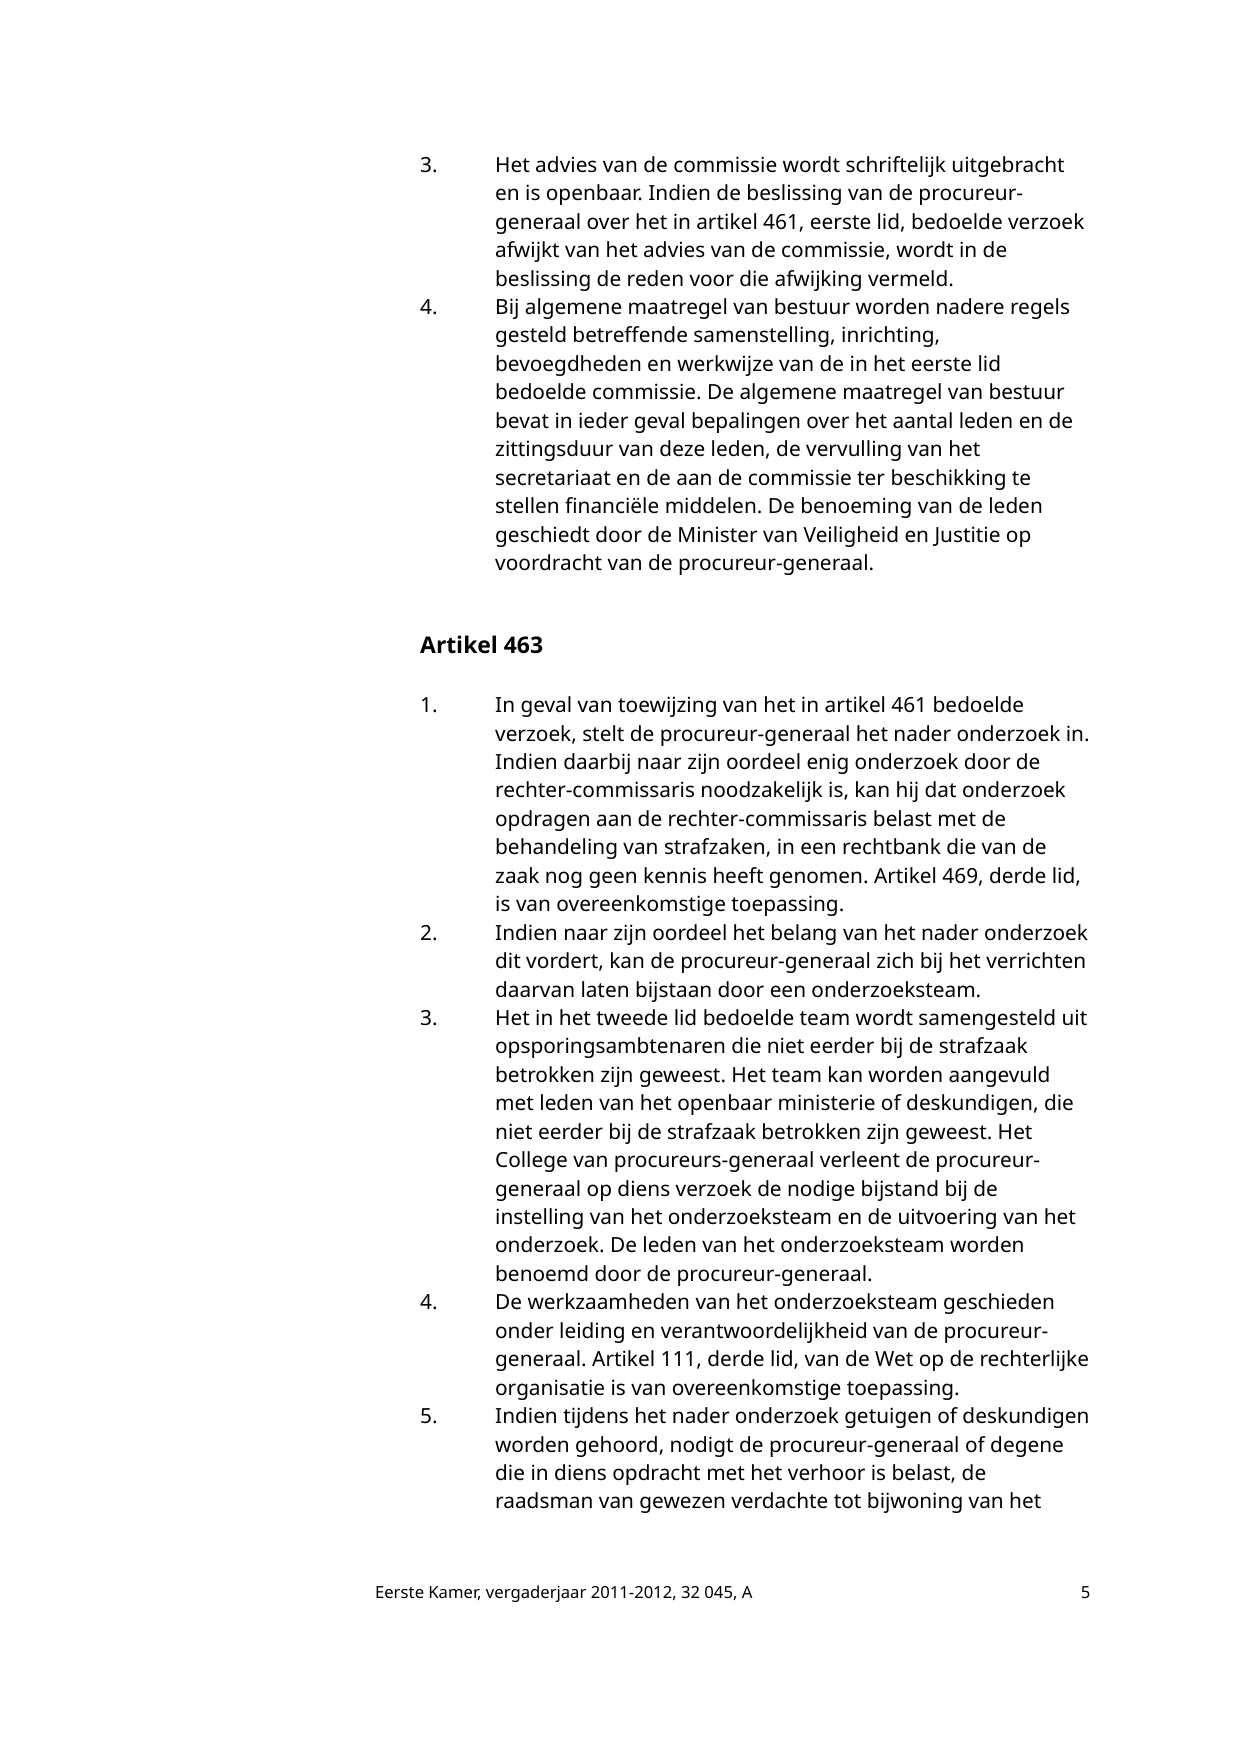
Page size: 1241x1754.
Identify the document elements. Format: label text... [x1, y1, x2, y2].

list Indien naar zijn oordeel het belang van het nader onderzoek dit vordert, kan de procureur-generaal zich bij het verrichten daarvan laten bijstaan door een onderzoeksteam. [420, 918, 1090, 1003]
list In geval van toewijzing van het in artikel 461 bedoelde verzoek, stelt de procureur-generaal het nader onderzoek in. Indien daarbij naar zijn oordeel enig onderzoek door de rechter-commissaris noodzakelijk is, kan hij dat onderzoek opdragen aan de rechter-commissaris belast met de behandeling van strafzaken, in een rechtbank die van de zaak nog geen kennis heeft genomen. Artikel 469, derde lid, is van overeenkomstige toepassing. [420, 690, 1090, 918]
list De werkzaamheden van het onderzoeksteam geschieden onder leiding en verantwoordelijkheid van de procureur-generaal. Artikel 111, derde lid, van de Wet op de rechterlijke organisatie is van overeenkomstige toepassing. [420, 1287, 1090, 1401]
subtitle Artikel 463 [420, 629, 1090, 660]
list Bij algemene maatregel van bestuur worden nadere regels gesteld betreffende samenstelling, inrichting, bevoegdheden en werkwijze van de in het eerste lid bedoelde commissie. De algemene maatregel van bestuur bevat in ieder geval bepalingen over het aantal leden en de zittingsduur van deze leden, de vervulling van het secretariaat en de aan de commissie ter beschikking te stellen financiële middelen. De benoeming van de leden geschiedt door de Minister van Veiligheid en Justitie op voordracht van de procureur-generaal. [420, 292, 1090, 577]
list Indien tijdens het nader onderzoek getuigen of deskundigen worden gehoord, nodigt de procureur-generaal of degene die in diens opdracht met het verhoor is belast, de raadsman van gewezen verdachte tot bijwoning van het [420, 1401, 1090, 1515]
list Het in het tweede lid bedoelde team wordt samengesteld uit opsporingsambtenaren die niet eerder bij de strafzaak betrokken zijn geweest. Het team kan worden aangevuld met leden van het openbaar ministerie of deskundigen, die niet eerder bij de strafzaak betrokken zijn geweest. Het College van procureurs-generaal verleent de procureur-generaal op diens verzoek de nodige bijstand bij de instelling van het onderzoeksteam en de uitvoering van het onderzoek. De leden van het onderzoeksteam worden benoemd door de procureur-generaal. [420, 1003, 1090, 1287]
list Het advies van de commissie wordt schriftelijk uitgebracht en is openbaar. Indien de beslissing van de procureur-generaal over het in artikel 461, eerste lid, bedoelde verzoek afwijkt van het advies van de commissie, wordt in de beslissing de reden voor die afwijking vermeld. [420, 150, 1090, 292]
